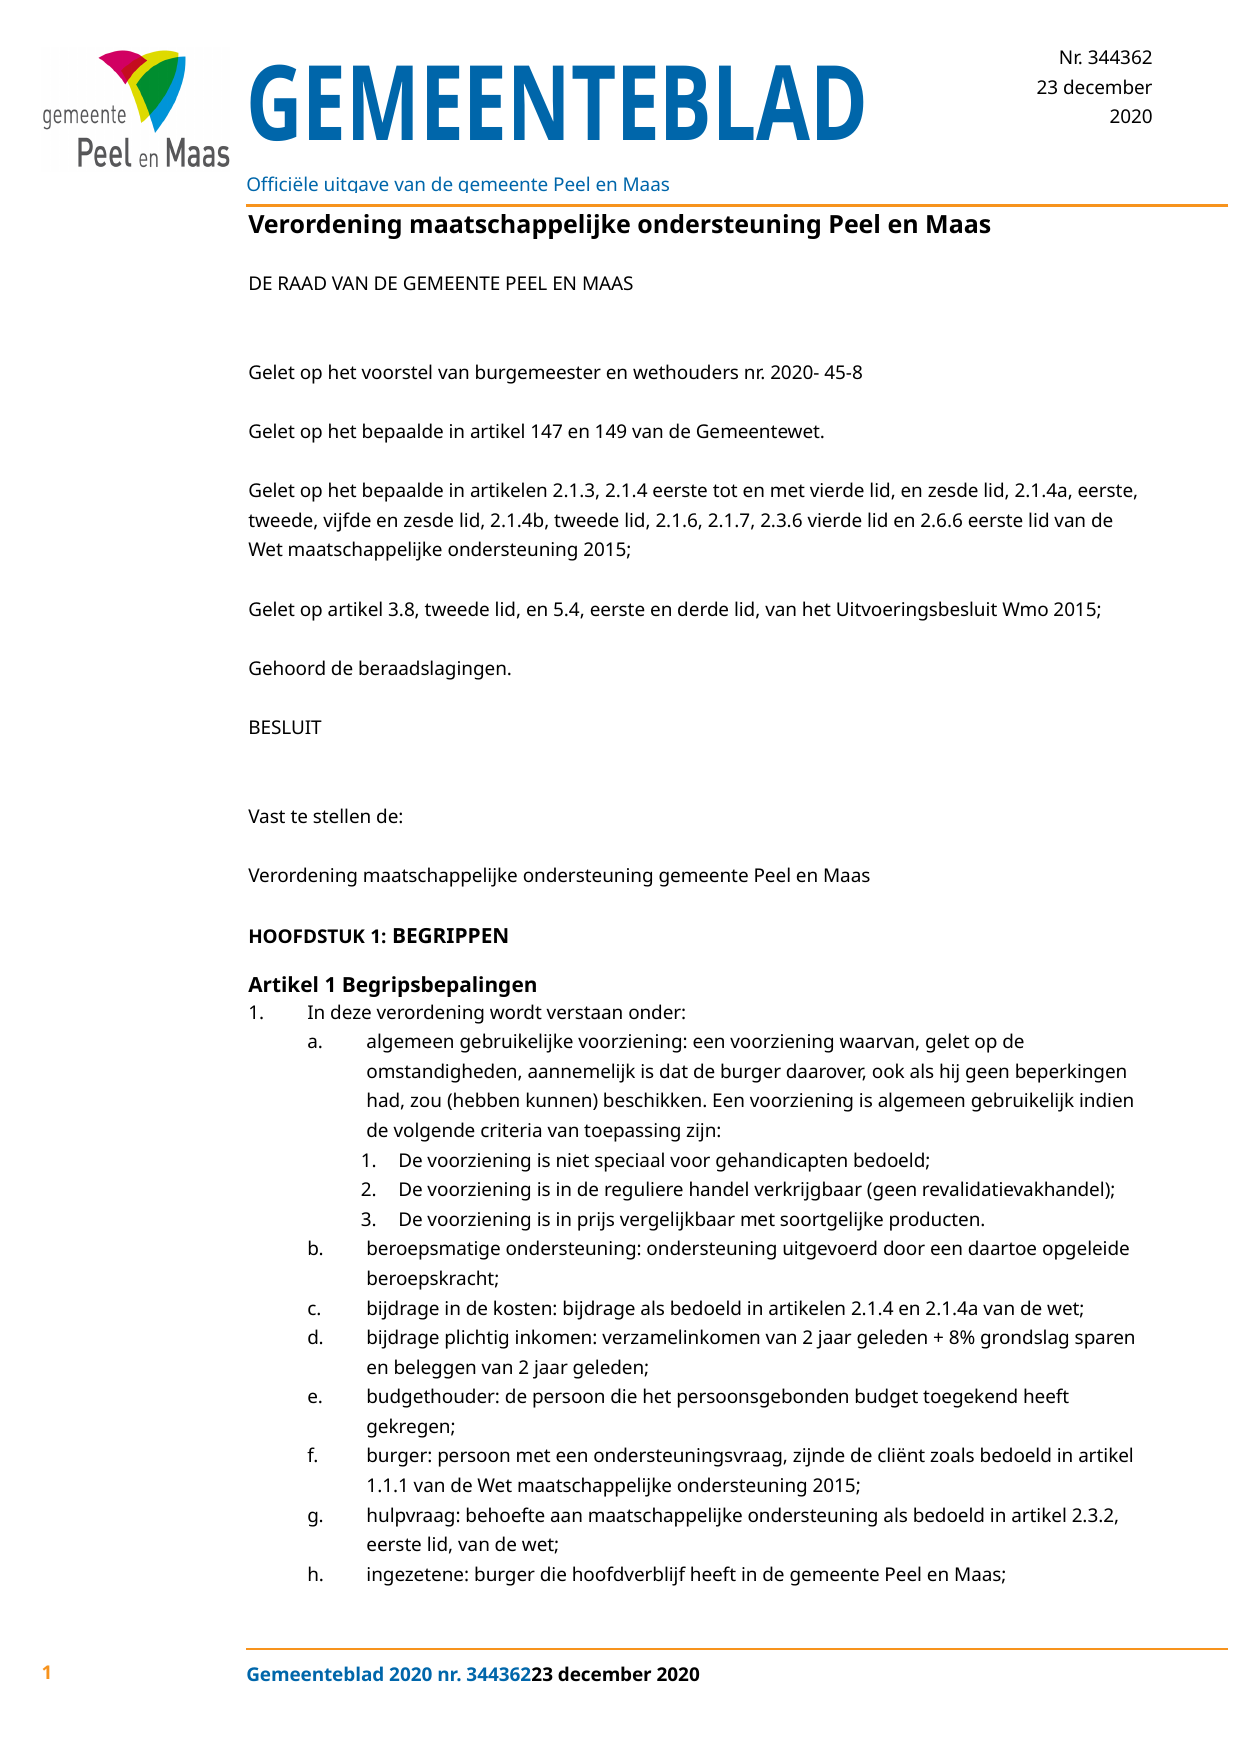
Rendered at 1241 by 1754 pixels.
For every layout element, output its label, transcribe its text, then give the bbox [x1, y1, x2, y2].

text DE RAAD VAN DE GEMEENTE PEEL EN MAAS [248, 270, 1152, 296]
list hulpvraag: behoefte aan maatschappelijke ondersteuning als bedoeld in artikel 2.3.2, eerste lid, van de wet; [307, 1502, 1152, 1557]
text Verordening maatschappelijke ondersteuning Peel en Maas [248, 207, 1152, 241]
list De voorziening is in de reguliere handel verkrijgbaar (geen revalidatievakhandel); [361, 1176, 1152, 1202]
text Gelet op het bepaalde in artikel 147 en 149 van de Gemeentewet. [248, 418, 1152, 444]
picture [41, 47, 231, 172]
text Gelet op het bepaalde in artikelen 2.1.3, 2.1.4 eerste tot en met vierde lid, en zesde lid, 2.1.4a, eerste, tweede, vijfde en zesde lid, 2.1.4b, tweede lid, 2.1.6, 2.1.7, 2.3.6 vierde lid en 2.6.6 eerste lid van de Wet maatschappelijke ondersteuning 2015; [248, 477, 1152, 562]
text Gelet op artikel 3.8, tweede lid, en 5.4, eerste en derde lid, van het Uitvoeringsbesluit Wmo 2015; [248, 596, 1152, 621]
text Gehoord de beraadslagingen. [248, 655, 1152, 681]
text HOOFDSTUK 1: BEGRIPPEN [248, 921, 1152, 949]
text Gelet op het voorstel van burgemeester en wethouders nr. 2020- 45-8 [248, 359, 1152, 385]
text BESLUIT [248, 714, 1152, 740]
list bijdrage plichtig inkomen: verzamelinkomen van 2 jaar geleden + 8% grondslag sparen en beleggen van 2 jaar geleden; [307, 1324, 1152, 1379]
list bijdrage in de kosten: bijdrage als bedoeld in artikelen 2.1.4 en 2.1.4a van de wet; [307, 1295, 1152, 1320]
list In deze verordening wordt verstaan onder: [248, 999, 1152, 1024]
list ingezetene: burger die hoofdverblijf heeft in de gemeente Peel en Maas; [307, 1561, 1152, 1587]
list algemeen gebruikelijke voorziening: een voorziening waarvan, gelet op de omstandigheden, aannemelijk is dat de burger daarover, ook als hij geen beperkingen had, zou (hebben kunnen) beschikken. Een voorziening is algemeen gebruikelijk indien de volgende criteria van toepassing zijn: [307, 1028, 1152, 1143]
list De voorziening is in prijs vergelijkbaar met soortgelijke producten. [361, 1206, 1152, 1232]
text Verordening maatschappelijke ondersteuning gemeente Peel en Maas [248, 862, 1152, 888]
list budgethouder: de persoon die het persoonsgebonden budget toegekend heeft gekregen; [307, 1383, 1152, 1439]
text Vast te stellen de: [248, 803, 1152, 828]
list beroepsmatige ondersteuning: ondersteuning uitgevoerd door een daartoe opgeleide beroepskracht; [307, 1236, 1152, 1291]
list De voorziening is niet speciaal voor gehandicapten bedoeld; [361, 1147, 1152, 1172]
list burger: persoon met een ondersteuningsvraag, zijnde de cliënt zoals bedoeld in artikel 1.1.1 van de Wet maatschappelijke ondersteuning 2015; [307, 1443, 1152, 1498]
text Artikel 1 Begripsbepalingen [248, 970, 1152, 999]
